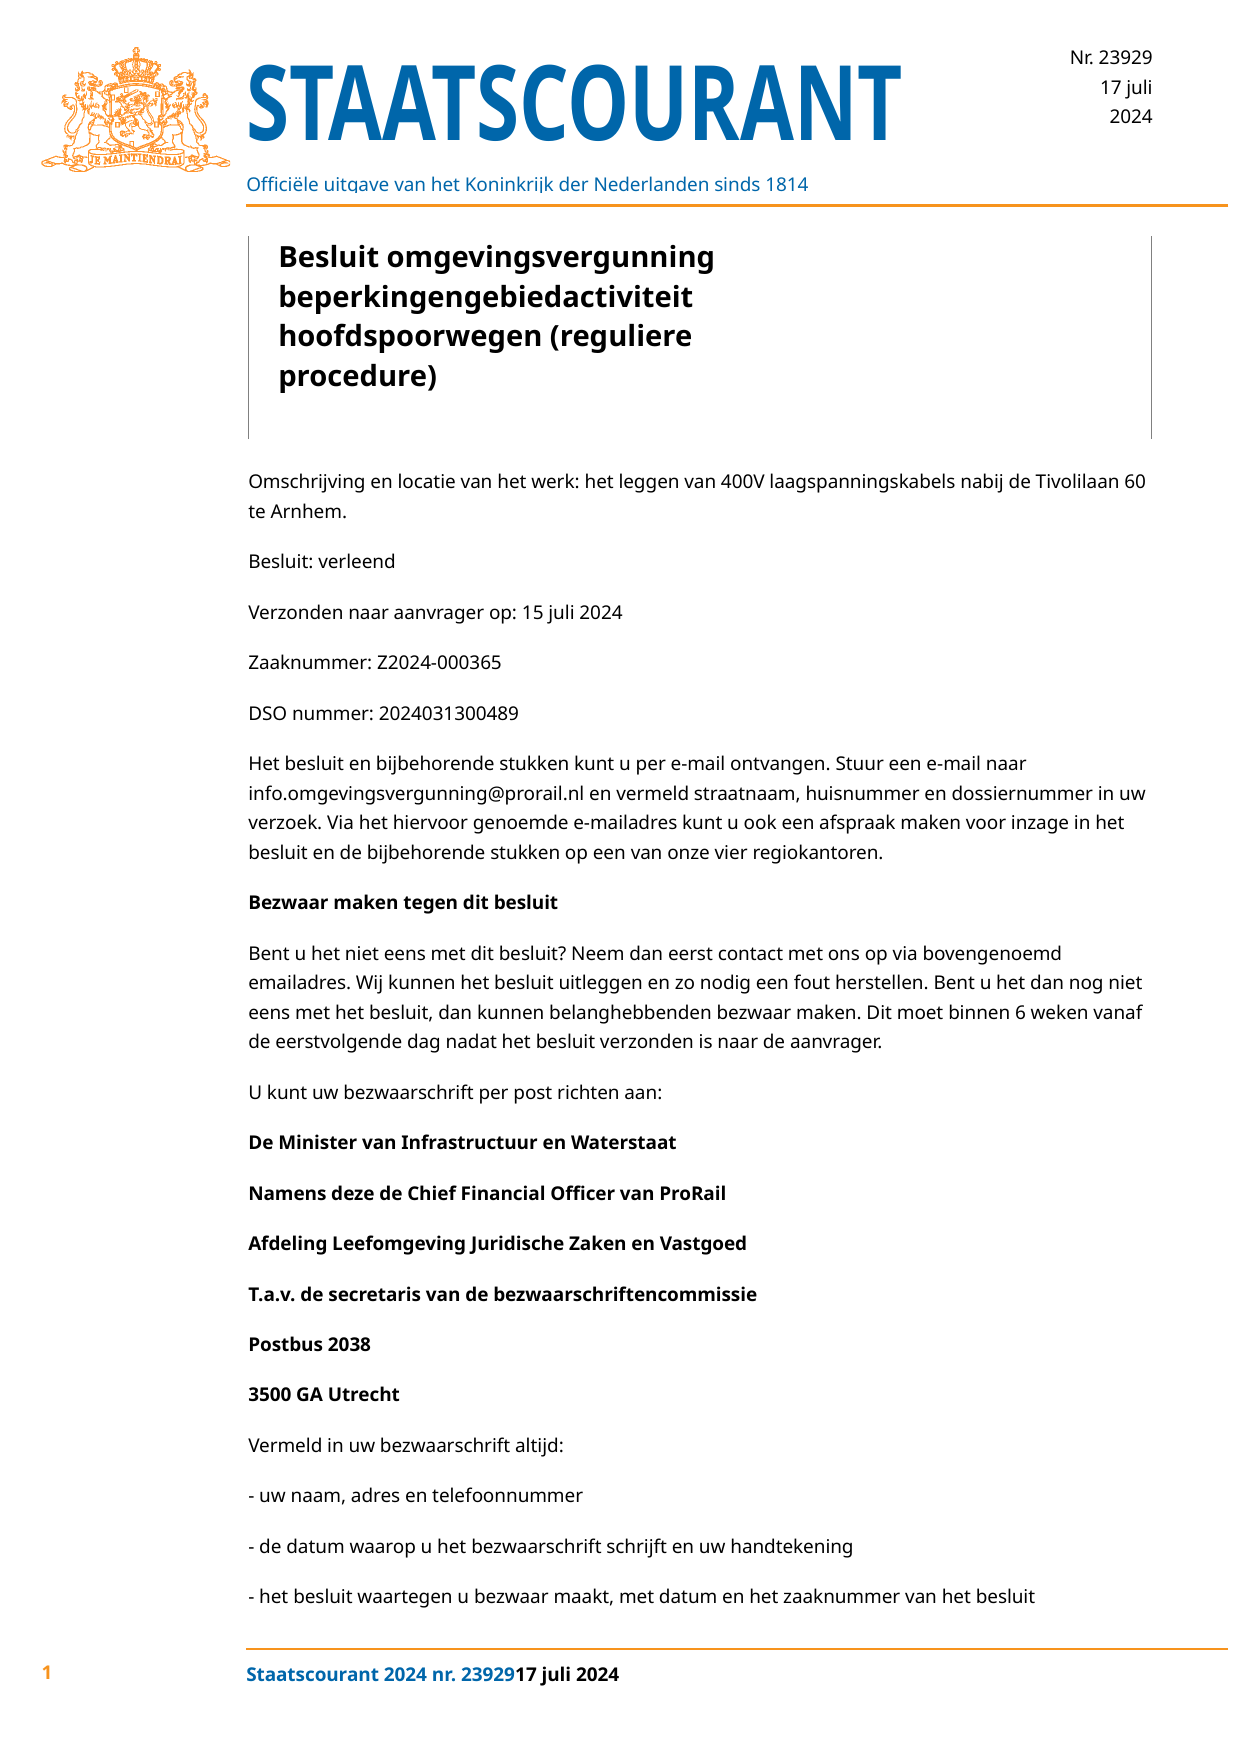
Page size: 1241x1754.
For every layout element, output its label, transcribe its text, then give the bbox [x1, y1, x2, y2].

table_header [850, 236, 912, 413]
text - het besluit waartegen u bezwaar maakt, met datum en het zaaknummer van het besluit [248, 1583, 1152, 1609]
picture [41, 47, 231, 172]
text Afdeling Leefomgeving Juridische Zaken en Vastgoed [248, 1230, 1152, 1256]
text U kunt uw bezwaarschrift per post richten aan: [248, 1079, 1152, 1105]
text T.a.v. de secretaris van de bezwaarschriftencommissie [248, 1281, 1152, 1306]
text Namens deze de Chief Financial Officer van ProRail [248, 1180, 1152, 1206]
text Besluit: verleend [248, 549, 1152, 574]
text Postbus 2038 [248, 1331, 1152, 1357]
table_header [1090, 236, 1151, 413]
text De Minister van Infrastructuur en Waterstaat [248, 1129, 1152, 1155]
text Vermeld in uw bezwaarschrift altijd: [248, 1432, 1152, 1458]
text 3500 GA Utrecht [248, 1382, 1152, 1407]
text Zaaknummer: Z2024-000365 [248, 649, 1152, 675]
table_header [850, 414, 1151, 439]
text Omschrijving en locatie van het werk: het leggen van 400V laagspanningskabels nabij de Tivolilaan 60 te Arnhem. [248, 469, 1152, 524]
text - de datum waarop u het bezwaarschrift schrijft en uw handtekening [248, 1533, 1152, 1558]
text DSO nummer: 2024031300489 [248, 700, 1152, 726]
text Bent u het niet eens met dit besluit? Neem dan eerst contact met ons op via bovengenoemd emailadres. Wij kunnen het besluit uitleggen en zo nodig een fout herstellen. Bent u het dan nog niet eens met het besluit, dan kunnen belanghebbenden bezwaar maken. Dit moet binnen 6 weken vanaf de eerstvolgende dag nadat het besluit verzonden is naar de aanvrager. [248, 940, 1152, 1054]
text - uw naam, adres en telefoonnummer [248, 1482, 1152, 1508]
text Verzonden naar aanvrager op: 15 juli 2024 [248, 599, 1152, 625]
picture [912, 236, 1090, 414]
text Bezwaar maken tegen dit besluit [248, 889, 1152, 915]
text Het besluit en bijbehorende stukken kunt u per e-mail ontvangen. Stuur een e-mail naar info.omgevingsvergunning@prorail.nl en vermeld straatnaam, huisnummer en dossiernummer in uw verzoek. Via het hiervoor genoemde e-mailadres kunt u ook een afspraak maken voor inzage in het besluit en de bijbehorende stukken op een van onze vier regiokantoren. [248, 750, 1152, 865]
table_header Besluit omgevingsvergunning beperkingengebiedactiviteit hoofdspoorwegen (reguliere procedure) [249, 236, 850, 439]
